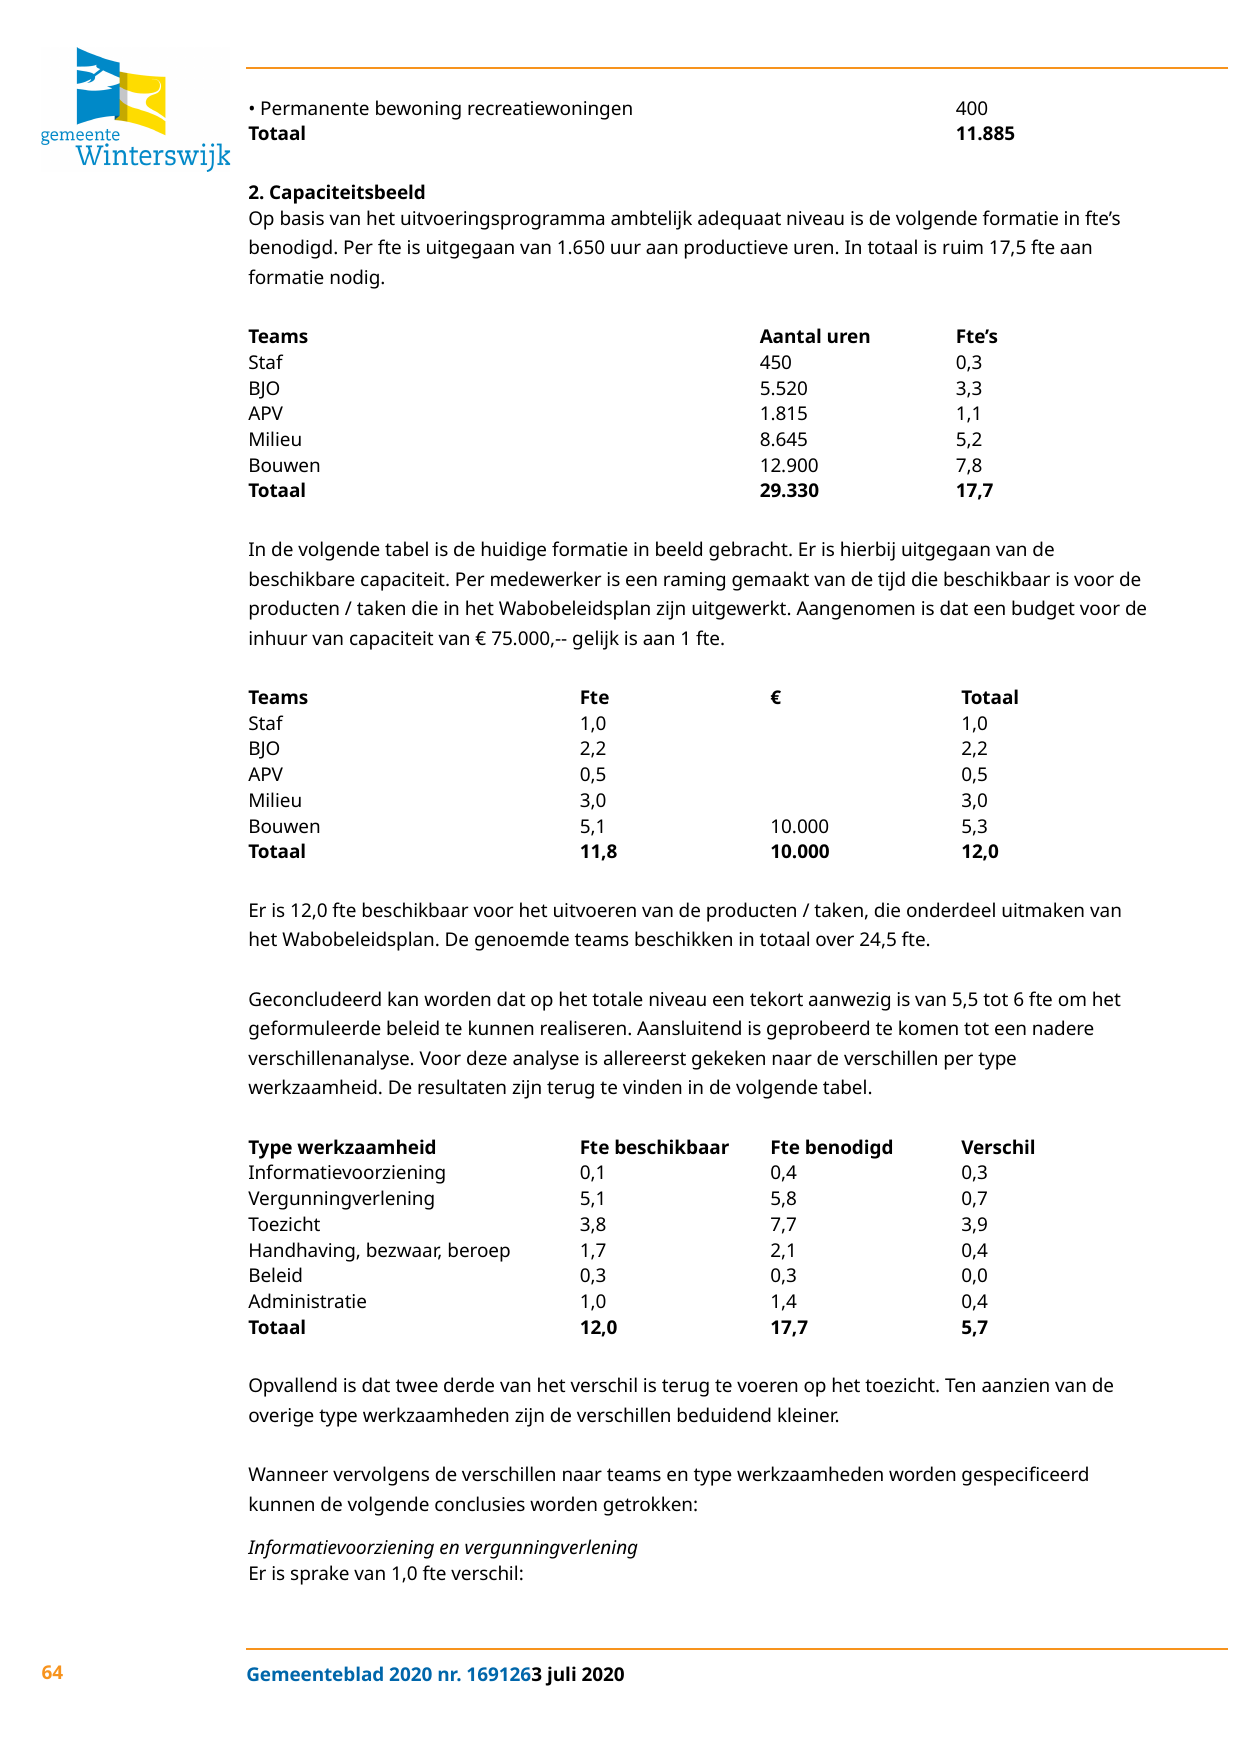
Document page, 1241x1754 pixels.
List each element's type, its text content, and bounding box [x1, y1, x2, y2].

table_cell Toezicht [248, 1211, 579, 1237]
table_cell 5,8 [770, 1185, 961, 1211]
table_cell [770, 761, 961, 787]
table_cell 2,2 [961, 736, 1152, 761]
table_header € [770, 684, 961, 710]
table_cell 1,0 [580, 1288, 770, 1314]
table_header Verschil [961, 1134, 1152, 1159]
table_cell Milieu [248, 787, 579, 813]
text Opvallend is dat twee derde van het verschil is terug te voeren op het toezicht. Ten aanzien van de overige type werkzaamheden zijn de verschillen beduidend kleiner. [248, 1372, 1152, 1428]
table_cell 3,0 [961, 787, 1152, 813]
table_cell Vergunningverlening [248, 1185, 579, 1211]
table_cell BJO [248, 375, 759, 400]
table_cell [770, 736, 961, 761]
table_cell • Permanente bewoning recreatiewoningen [248, 95, 759, 121]
table_header Aantal uren [760, 323, 956, 349]
table_header Type werkzaamheid [248, 1134, 579, 1159]
table_cell 0,3 [580, 1263, 770, 1288]
table_cell 12.900 [760, 452, 956, 478]
table_cell 0,4 [961, 1237, 1152, 1262]
table_cell 1,4 [770, 1288, 961, 1314]
table_cell 1,7 [580, 1237, 770, 1262]
table_cell 12,0 [580, 1314, 770, 1340]
table_cell 12,0 [961, 839, 1152, 864]
table_cell [760, 121, 956, 146]
text Geconcludeerd kan worden dat op het totale niveau een tekort aanwezig is van 5,5 tot 6 fte om het geformuleerde beleid te kunnen realiseren. Aansluitend is geprobeerd te komen tot een nadere verschillenanalyse. Voor deze analyse is allereerst gekeken naar de verschillen per type werkzaamheid. De resultaten zijn terug te vinden in de volgende tabel. [248, 986, 1152, 1100]
text Op basis van het uitvoeringsprogramma ambtelijk adequaat niveau is de volgende formatie in fte’s benodigd. Per fte is uitgegaan van 1.650 uur aan productieve uren. In totaal is ruim 17,5 fte aan formatie nodig. [248, 205, 1152, 290]
table_cell 3,9 [961, 1211, 1152, 1237]
table_cell 5,3 [961, 813, 1152, 838]
text Wanneer vervolgens de verschillen naar teams en type werkzaamheden worden gespecificeerd kunnen de volgende conclusies worden getrokken: [248, 1461, 1152, 1517]
table_cell Totaal [248, 1314, 579, 1340]
table_cell 5.520 [760, 375, 956, 400]
table_cell 3,3 [956, 375, 1152, 400]
table_cell Bouwen [248, 452, 759, 478]
table_cell 5,7 [961, 1314, 1152, 1340]
table_cell 5,2 [956, 426, 1152, 452]
text 2. Capaciteitsbeeld [248, 179, 1152, 205]
table_cell Handhaving, bezwaar, beroep [248, 1237, 579, 1262]
table_header Fte benodigd [770, 1134, 961, 1159]
table_cell Informatievoorziening [248, 1160, 579, 1185]
table_cell 3,0 [580, 787, 770, 813]
table_cell 400 [956, 95, 1152, 121]
text Er is sprake van 1,0 fte verschil: [248, 1560, 1152, 1585]
table_cell 7,8 [956, 452, 1152, 478]
table_header Teams [248, 684, 579, 710]
table_cell 29.330 [760, 478, 956, 503]
table_cell 1.815 [760, 400, 956, 426]
table_cell 0,4 [770, 1160, 961, 1185]
table_cell 5,1 [580, 1185, 770, 1211]
table_cell Administratie [248, 1288, 579, 1314]
table_cell 1,0 [580, 710, 770, 736]
table_cell 0,0 [961, 1263, 1152, 1288]
text In de volgende tabel is de huidige formatie in beeld gebracht. Er is hierbij uitgegaan van de beschikbare capaciteit. Per medewerker is een raming gemaakt van de tijd die beschikbaar is voor de producten / taken die in het Wabobeleidsplan zijn uitgewerkt. Aangenomen is dat een budget voor de inhuur van capaciteit van € 75.000,-- gelijk is aan 1 fte. [248, 536, 1152, 651]
table_cell 11,8 [580, 839, 770, 864]
table_cell 11.885 [956, 121, 1152, 146]
text Er is 12,0 fte beschikbaar voor het uitvoeren van de producten / taken, die onderdeel uitmaken van het Wabobeleidsplan. De genoemde teams beschikken in totaal over 24,5 fte. [248, 897, 1152, 952]
table_cell 0,3 [956, 349, 1152, 375]
table_cell Totaal [248, 478, 759, 503]
table_cell BJO [248, 736, 579, 761]
table_cell 3,8 [580, 1211, 770, 1237]
table_cell 0,5 [961, 761, 1152, 787]
table_header Fte’s [956, 323, 1152, 349]
table_header Teams [248, 323, 759, 349]
table_cell 2,1 [770, 1237, 961, 1262]
table_cell 0,5 [580, 761, 770, 787]
table_cell 0,7 [961, 1185, 1152, 1211]
table_cell 0,3 [961, 1160, 1152, 1185]
table_cell Totaal [248, 839, 579, 864]
table_header Totaal [961, 684, 1152, 710]
table_cell 1,0 [961, 710, 1152, 736]
picture [225, 153, 231, 162]
table_cell 1,1 [956, 400, 1152, 426]
table_cell 10.000 [770, 839, 961, 864]
table_cell 17,7 [770, 1314, 961, 1340]
table_header Fte [580, 684, 770, 710]
table_cell 0,3 [770, 1263, 961, 1288]
table_cell [770, 710, 961, 736]
picture [41, 47, 231, 172]
table_cell APV [248, 761, 579, 787]
table_cell 450 [760, 349, 956, 375]
table_cell 8.645 [760, 426, 956, 452]
table_cell 0,4 [961, 1288, 1152, 1314]
table_cell Bouwen [248, 813, 579, 838]
table_cell [760, 95, 956, 121]
table_cell 5,1 [580, 813, 770, 838]
table_cell Milieu [248, 426, 759, 452]
table_cell APV [248, 400, 759, 426]
table_cell 7,7 [770, 1211, 961, 1237]
table_header Fte beschikbaar [580, 1134, 770, 1159]
table_cell Staf [248, 710, 579, 736]
table_cell 2,2 [580, 736, 770, 761]
table_cell 17,7 [956, 478, 1152, 503]
table_cell Beleid [248, 1263, 579, 1288]
text Informatievoorziening en vergunningverlening [248, 1534, 1152, 1560]
table_cell Totaal [248, 121, 759, 146]
table_cell [770, 787, 961, 813]
table_cell 0,1 [580, 1160, 770, 1185]
table_cell 10.000 [770, 813, 961, 838]
table_cell Staf [248, 349, 759, 375]
